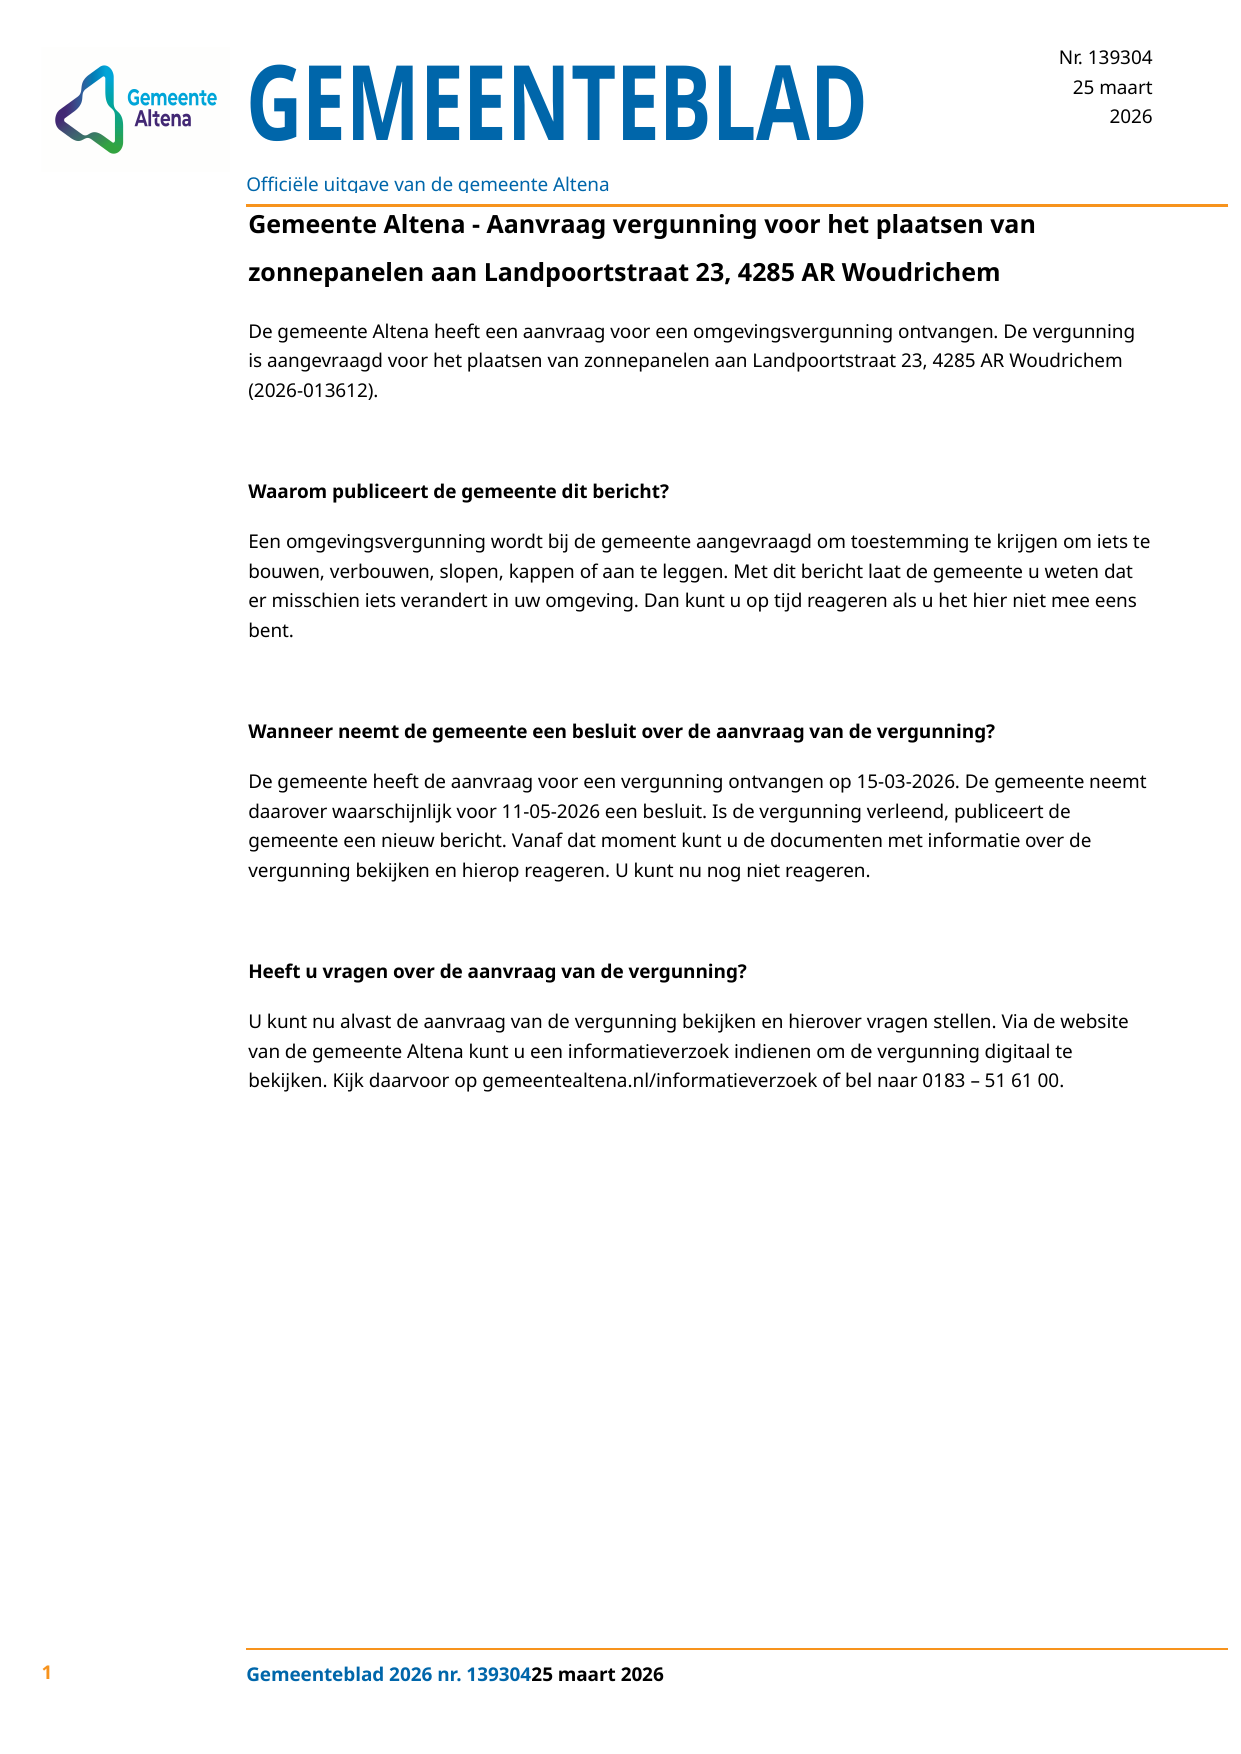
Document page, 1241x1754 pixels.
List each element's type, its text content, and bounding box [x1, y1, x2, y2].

text Wanneer neemt de gemeente een besluit over de aanvraag van de vergunning? [248, 718, 1152, 744]
text De gemeente Altena heeft een aanvraag voor een omgevingsvergunning ontvangen. De vergunning is aangevraagd voor het plaatsen van zonnepanelen aan Landpoortstraat 23, 4285 AR Woudrichem (2026-013612). [248, 318, 1152, 403]
text U kunt nu alvast de aanvraag van de vergunning bekijken en hierover vragen stellen. Via de website van de gemeente Altena kunt u een informatieverzoek indienen om de vergunning digitaal te bekijken. Kijk daarvoor op gemeentealtena.nl/informatieverzoek of bel naar 0183 – 51 61 00. [248, 1008, 1152, 1093]
text Heeft u vragen over de aanvraag van de vergunning? [248, 958, 1152, 984]
text Waarom publiceert de gemeente dit bericht? [248, 478, 1152, 504]
text De gemeente heeft de aanvraag voor een vergunning ontvangen op 15-03-2026. De gemeente neemt daarover waarschijnlijk voor 11-05-2026 een besluit. Is de vergunning verleend, publiceert de gemeente een nieuw bericht. Vanaf dat moment kunt u de documenten met informatie over de vergunning bekijken en hierop reageren. U kunt nu nog niet reageren. [248, 768, 1152, 883]
text Een omgevingsvergunning wordt bij de gemeente aangevraagd om toestemming te krijgen om iets te bouwen, verbouwen, slopen, kappen of aan te leggen. Met dit bericht laat de gemeente u weten dat er misschien iets verandert in uw omgeving. Dan kunt u op tijd reageren als u het hier niet mee eens bent. [248, 528, 1152, 643]
picture [41, 47, 231, 172]
text Gemeente Altena - Aanvraag vergunning voor het plaatsen van zonnepanelen aan Landpoortstraat 23, 4285 AR Woudrichem [248, 207, 1152, 288]
